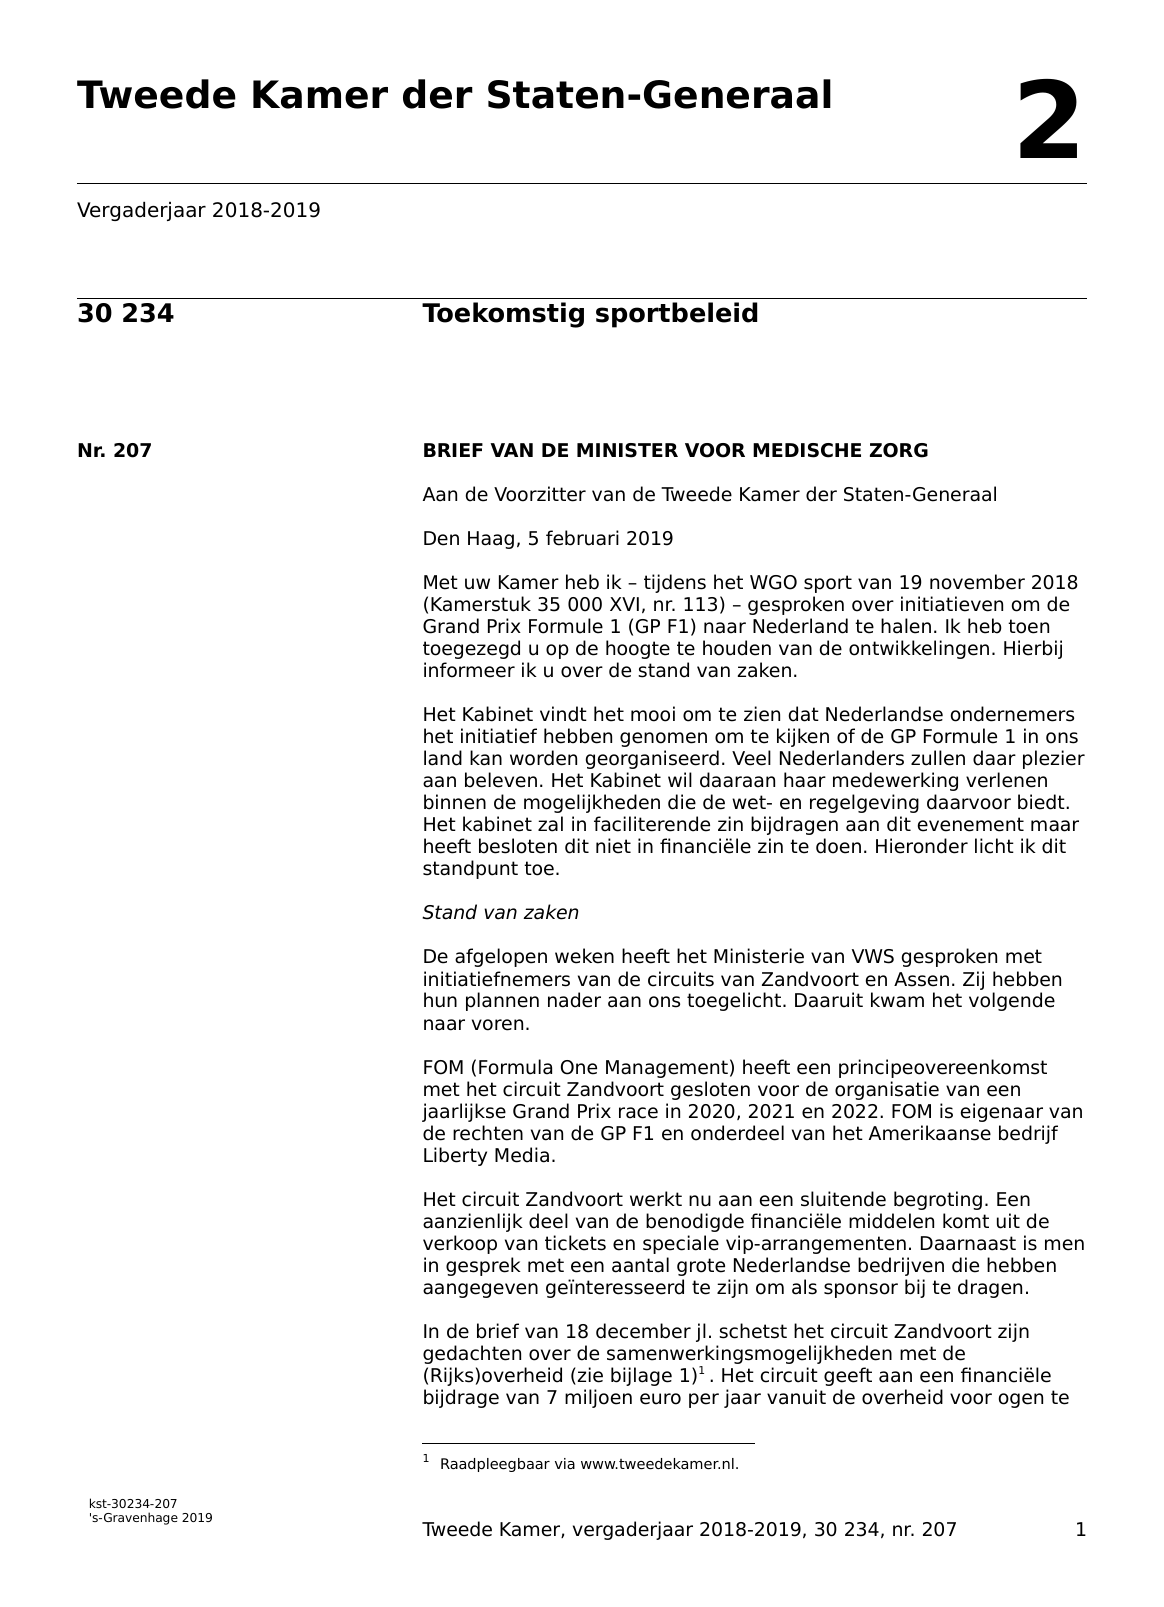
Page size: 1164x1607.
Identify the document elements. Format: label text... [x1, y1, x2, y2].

text 's-Gravenhage 2019 [88, 1511, 323, 1525]
table_header Tweede Kamer der Staten-Generaal [77, 59, 886, 183]
text Den Haag, 5 februari 2019 [422, 528, 1087, 550]
text FOM (Formula One Management) heeft een principeovereenkomst met het circuit Zandvoort gesloten voor de organisatie van een jaarlijkse Grand Prix race in 2020, 2021 en 2022. FOM is eigenaar van de rechten van de GP F1 en onderdeel van het Amerikaanse bedrijf Liberty Media. [422, 1057, 1087, 1166]
text Met uw Kamer heb ik – tijdens het WGO sport van 19 november 2018 (Kamerstuk 35 000 XVI, nr. 113) – gesproken over initiatieven om de Grand Prix Formule 1 (GP F1) naar Nederland te halen. Ik heb toen toegezegd u op de hoogte te houden van de ontwikkelingen. Hierbij informeer ik u over de stand van zaken. [422, 572, 1087, 682]
subtitle Nr. 207 BRIEF VAN DE MINISTER VOOR MEDISCHE ZORG [77, 440, 1087, 462]
text Aan de Voorzitter van de Tweede Kamer der Staten-Generaal [422, 484, 1087, 506]
text In de brief van 18 december jl. schetst het circuit Zandvoort zijn gedachten over de samenwerkingsmogelijkheden met de (Rijks)overheid (zie bijlage 1). Het circuit geeft aan een financiële bijdrage van 7 miljoen euro per jaar vanuit de overheid voor ogen te [422, 1321, 1087, 1409]
text Het Kabinet vindt het mooi om te zien dat Nederlandse ondernemers het initiatief hebben genomen om te kijken of de GP Formule 1 in ons land kan worden georganiseerd. Veel Nederlanders zullen daar plezier aan beleven. Het Kabinet wil daaraan haar medewerking verlenen binnen de mogelijkheden die de wet- en regelgeving daarvoor biedt. Het kabinet zal in faciliterende zin bijdragen aan dit evenement maar heeft besloten dit niet in financiële zin te doen. Hieronder licht ik dit standpunt toe. [422, 704, 1087, 880]
subtitle 30 234 Toekomstig sportbeleid [77, 299, 1087, 329]
text De afgelopen weken heeft het Ministerie van VWS gesproken met initiatiefnemers van de circuits van Zandvoort en Assen. Zij hebben hun plannen nader aan ons toegelicht. Daaruit kwam het volgende naar voren. [422, 946, 1087, 1034]
text Het circuit Zandvoort werkt nu aan een sluitende begroting. Een aanzienlijk deel van de benodigde financiële middelen komt uit de verkoop van tickets en speciale vip-arrangementen. Daarnaast is men in gesprek met een aantal grote Nederlandse bedrijven die hebben aangegeven geïnteresseerd te zijn om als sponsor bij te dragen. [422, 1189, 1087, 1298]
text kst-30234-207 [88, 1497, 323, 1511]
table_cell Vergaderjaar 2018-2019 [77, 184, 1087, 298]
text Raadpleegbaar via www.tweedekamer.nl. [422, 1452, 1087, 1474]
table_header 2 [886, 59, 1087, 183]
subtitle Stand van zaken [422, 902, 1087, 924]
